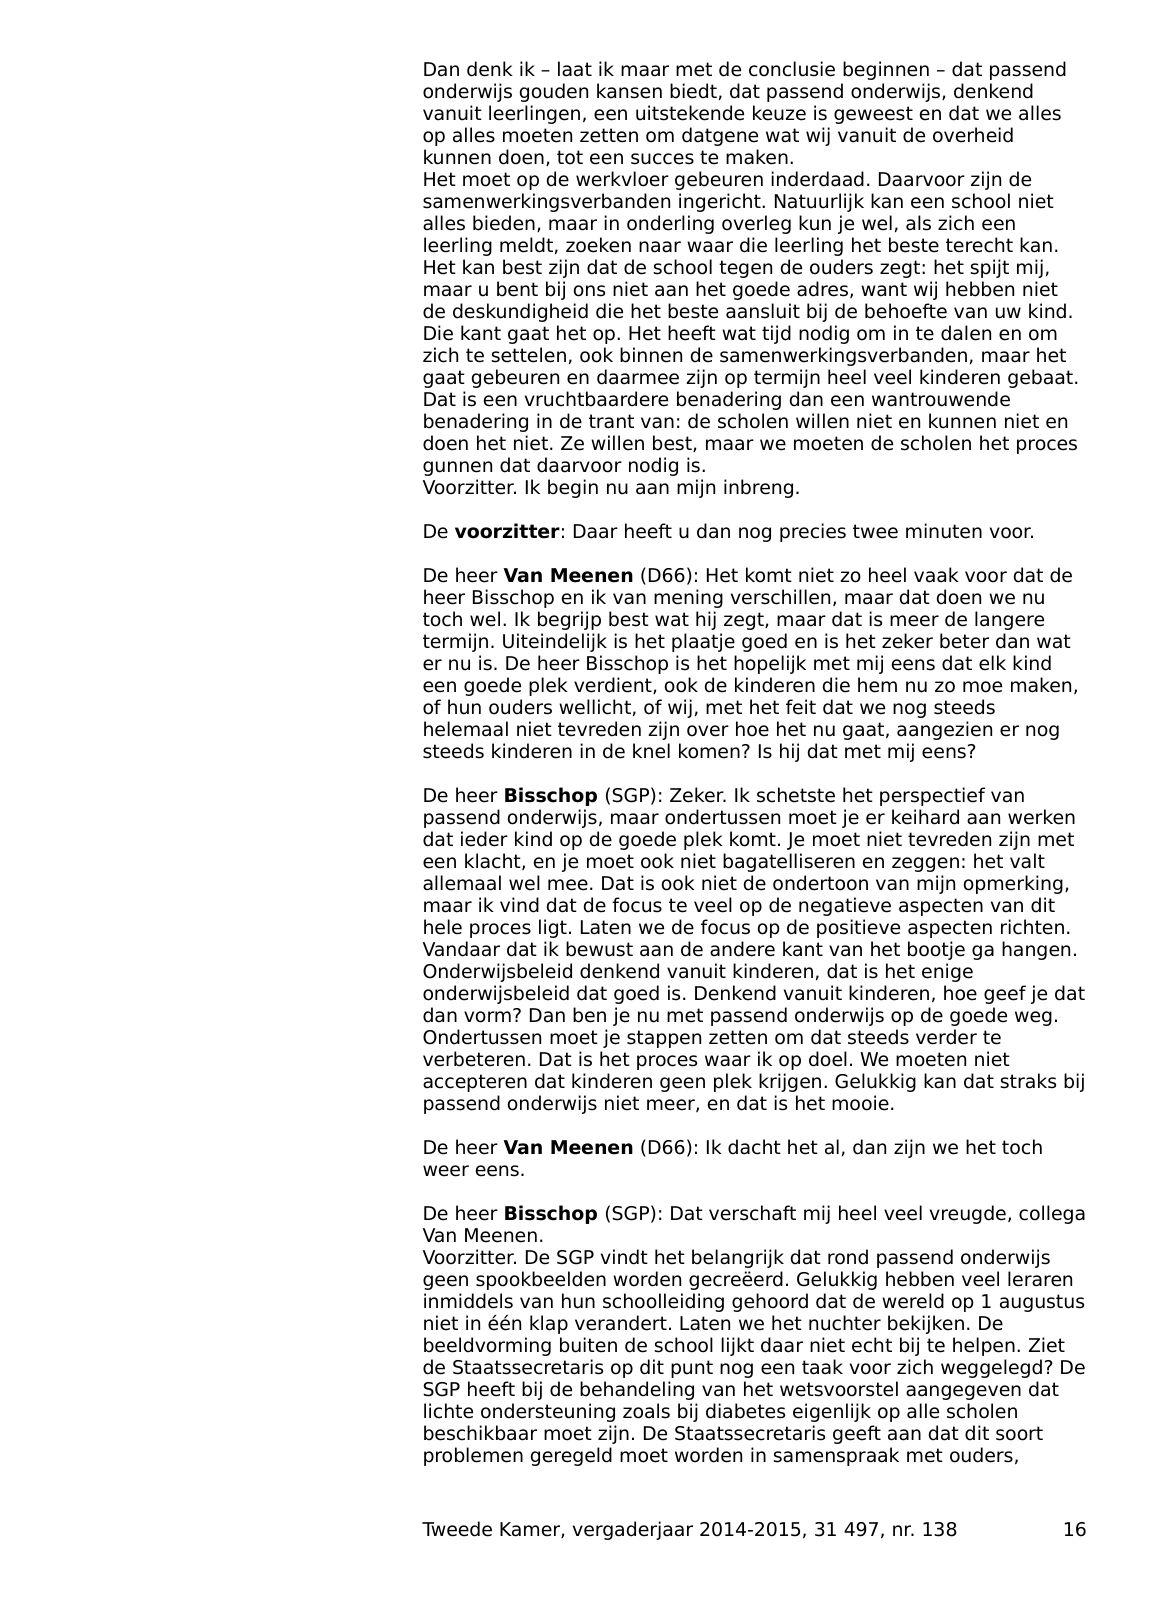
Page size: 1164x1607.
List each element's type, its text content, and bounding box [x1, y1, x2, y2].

text Voorzitter. Ik begin nu aan mijn inbreng. [422, 477, 1087, 499]
text Het moet op de werkvloer gebeuren inderdaad. Daarvoor zijn de samenwerkingsverbanden ingericht. Natuurlijk kan een school niet alles bieden, maar in onderling overleg kun je wel, als zich een leerling meldt, zoeken naar waar die leerling het beste terecht kan. Het kan best zijn dat de school tegen de ouders zegt: het spijt mij, maar u bent bij ons niet aan het goede adres, want wij hebben niet de deskundigheid die het beste aansluit bij de behoefte van uw kind. Die kant gaat het op. Het heeft wat tijd nodig om in te dalen en om zich te settelen, ook binnen de samenwerkingsverbanden, maar het gaat gebeuren en daarmee zijn op termijn heel veel kinderen gebaat. Dat is een vruchtbaardere benadering dan een wantrouwende benadering in de trant van: de scholen willen niet en kunnen niet en doen het niet. Ze willen best, maar we moeten de scholen het proces gunnen dat daarvoor nodig is. [422, 169, 1087, 477]
text De heer Van Meenen (D66): Ik dacht het al, dan zijn we het toch weer eens. [422, 1137, 1087, 1181]
text De heer Bisschop (SGP): Dat verschaft mij heel veel vreugde, collega Van Meenen. [422, 1203, 1087, 1247]
text De heer Van Meenen (D66): Het komt niet zo heel vaak voor dat de heer Bisschop en ik van mening verschillen, maar dat doen we nu toch wel. Ik begrijp best wat hij zegt, maar dat is meer de langere termijn. Uiteindelijk is het plaatje goed en is het zeker beter dan wat er nu is. De heer Bisschop is het hopelijk met mij eens dat elk kind een goede plek verdient, ook de kinderen die hem nu zo moe maken, of hun ouders wellicht, of wij, met het feit dat we nog steeds helemaal niet tevreden zijn over hoe het nu gaat, aangezien er nog steeds kinderen in de knel komen? Is hij dat met mij eens? [422, 565, 1087, 763]
text De voorzitter: Daar heeft u dan nog precies twee minuten voor. [422, 521, 1087, 543]
text De heer Bisschop (SGP): Zeker. Ik schetste het perspectief van passend onderwijs, maar ondertussen moet je er keihard aan werken dat ieder kind op de goede plek komt. Je moet niet tevreden zijn met een klacht, en je moet ook niet bagatelliseren en zeggen: het valt allemaal wel mee. Dat is ook niet de ondertoon van mijn opmerking, maar ik vind dat de focus te veel op de negatieve aspecten van dit hele proces ligt. Laten we de focus op de positieve aspecten richten. Vandaar dat ik bewust aan de andere kant van het bootje ga hangen. Onderwijsbeleid denkend vanuit kinderen, dat is het enige onderwijsbeleid dat goed is. Denkend vanuit kinderen, hoe geef je dat dan vorm? Dan ben je nu met passend onderwijs op de goede weg. Ondertussen moet je stappen zetten om dat steeds verder te verbeteren. Dat is het proces waar ik op doel. We moeten niet accepteren dat kinderen geen plek krijgen. Gelukkig kan dat straks bij passend onderwijs niet meer, en dat is het mooie. [422, 785, 1087, 1115]
text Dan denk ik – laat ik maar met de conclusie beginnen – dat passend onderwijs gouden kansen biedt, dat passend onderwijs, denkend vanuit leerlingen, een uitstekende keuze is geweest en dat we alles op alles moeten zetten om datgene wat wij vanuit de overheid kunnen doen, tot een succes te maken. [422, 59, 1087, 169]
text Voorzitter. De SGP vindt het belangrijk dat rond passend onderwijs geen spookbeelden worden gecreëerd. Gelukkig hebben veel leraren inmiddels van hun schoolleiding gehoord dat de wereld op 1 augustus niet in één klap verandert. Laten we het nuchter bekijken. De beeldvorming buiten de school lijkt daar niet echt bij te helpen. Ziet de Staatssecretaris op dit punt nog een taak voor zich weggelegd? De SGP heeft bij de behandeling van het wetsvoorstel aangegeven dat lichte ondersteuning zoals bij diabetes eigenlijk op alle scholen beschikbaar moet zijn. De Staatssecretaris geeft aan dat dit soort problemen geregeld moet worden in samenspraak met ouders, [422, 1247, 1087, 1467]
